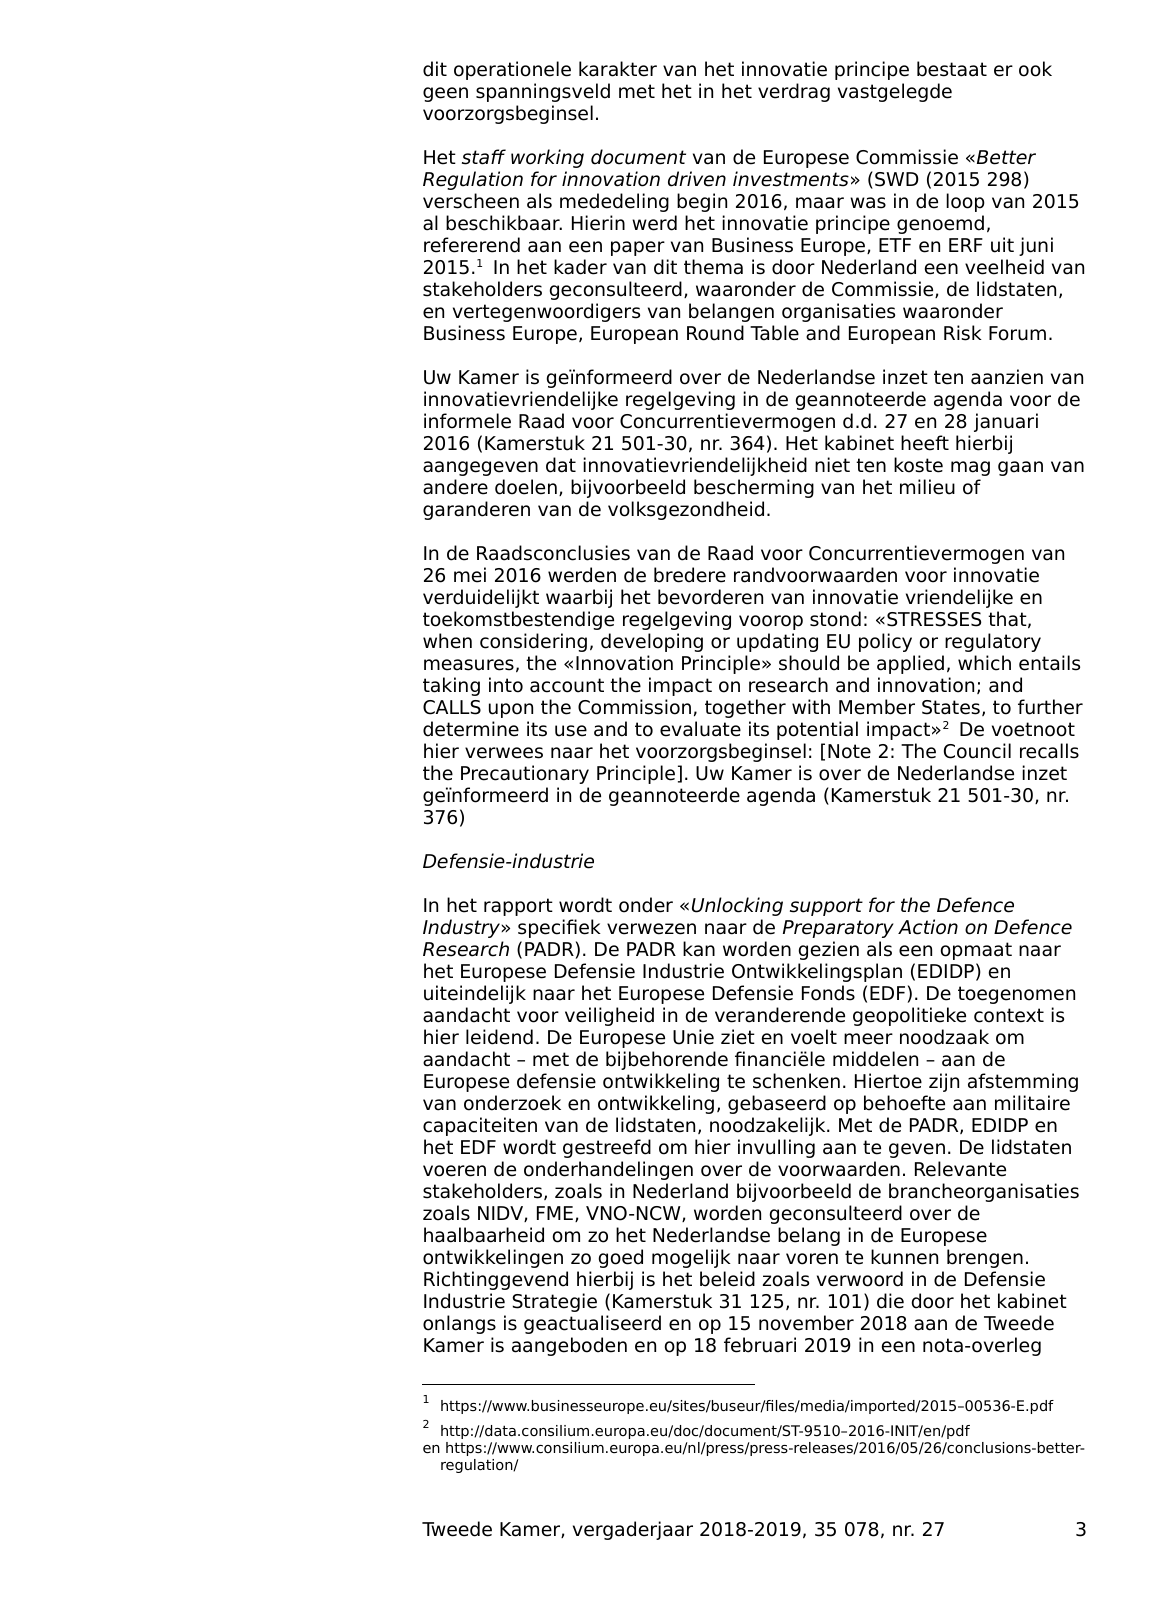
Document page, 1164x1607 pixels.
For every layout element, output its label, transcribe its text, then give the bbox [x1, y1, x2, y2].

text Uw Kamer is geïnformeerd over de Nederlandse inzet ten aanzien van innovatievriendelijke regelgeving in de geannoteerde agenda voor de informele Raad voor Concurrentievermogen d.d. 27 en 28 januari 2016 (Kamerstuk 21 501-30, nr. 364). Het kabinet heeft hierbij aangegeven dat innovatievriendelijkheid niet ten koste mag gaan van andere doelen, bijvoorbeeld bescherming van het milieu of garanderen van de volksgezondheid. [422, 367, 1087, 521]
subtitle Defensie-industrie [422, 851, 1087, 873]
text Het staff working document van de Europese Commissie «Better Regulation for innovation driven investments» (SWD (2015 298) verscheen als mededeling begin 2016, maar was in de loop van 2015 al beschikbaar. Hierin werd het innovatie principe genoemd, refererend aan een paper van Business Europe, ETF en ERF uit juni 2015. In het kader van dit thema is door Nederland een veelheid van stakeholders geconsulteerd, waaronder de Commissie, de lidstaten, en vertegenwoordigers van belangen organisaties waaronder Business Europe, European Round Table and European Risk Forum. [422, 147, 1087, 345]
text http://data.consilium.europa.eu/doc/document/ST-9510–2016-INIT/en/pdf [422, 1418, 1087, 1441]
text In het rapport wordt onder «Unlocking support for the Defence Industry» specifiek verwezen naar de Preparatory Action on Defence Research (PADR). De PADR kan worden gezien als een opmaat naar het Europese Defensie Industrie Ontwikkelingsplan (EDIDP) en uiteindelijk naar het Europese Defensie Fonds (EDF). De toegenomen aandacht voor veiligheid in de veranderende geopolitieke context is hier leidend. De Europese Unie ziet en voelt meer noodzaak om aandacht – met de bijbehorende financiële middelen – aan de Europese defensie ontwikkeling te schenken. Hiertoe zijn afstemming van onderzoek en ontwikkeling, gebaseerd op behoefte aan militaire capaciteiten van de lidstaten, noodzakelijk. Met de PADR, EDIDP en het EDF wordt gestreefd om hier invulling aan te geven. De lidstaten voeren de onderhandelingen over de voorwaarden. Relevante stakeholders, zoals in Nederland bijvoorbeeld de brancheorganisaties zoals NIDV, FME, VNO-NCW, worden geconsulteerd over de haalbaarheid om zo het Nederlandse belang in de Europese ontwikkelingen zo goed mogelijk naar voren te kunnen brengen. Richtinggevend hierbij is het beleid zoals verwoord in de Defensie Industrie Strategie (Kamerstuk 31 125, nr. 101) die door het kabinet onlangs is geactualiseerd en op 15 november 2018 aan de Tweede Kamer is aangeboden en op 18 februari 2019 in een nota-overleg [422, 895, 1087, 1357]
text https://www.businesseurope.eu/sites/buseur/files/media/imported/2015–00536-E.pdf [422, 1393, 1087, 1416]
text en https://www.consilium.europa.eu/nl/press/press-releases/2016/05/26/conclusions-better-regulation/ [422, 1441, 1087, 1474]
text dit operationele karakter van het innovatie principe bestaat er ook geen spanningsveld met het in het verdrag vastgelegde voorzorgsbeginsel. [422, 59, 1087, 125]
text In de Raadsconclusies van de Raad voor Concurrentievermogen van 26 mei 2016 werden de bredere randvoorwaarden voor innovatie verduidelijkt waarbij het bevorderen van innovatie vriendelijke en toekomstbestendige regelgeving voorop stond: «STRESSES that, when considering, developing or updating EU policy or regulatory measures, the «Innovation Principle» should be applied, which entails taking into account the impact on research and innovation; and CALLS upon the Commission, together with Member States, to further determine its use and to evaluate its potential impact» De voetnoot hier verwees naar het voorzorgsbeginsel: [Note 2: The Council recalls the Precautionary Principle]. Uw Kamer is over de Nederlandse inzet geïnformeerd in de geannoteerde agenda (Kamerstuk 21 501-30, nr. 376) [422, 543, 1087, 829]
